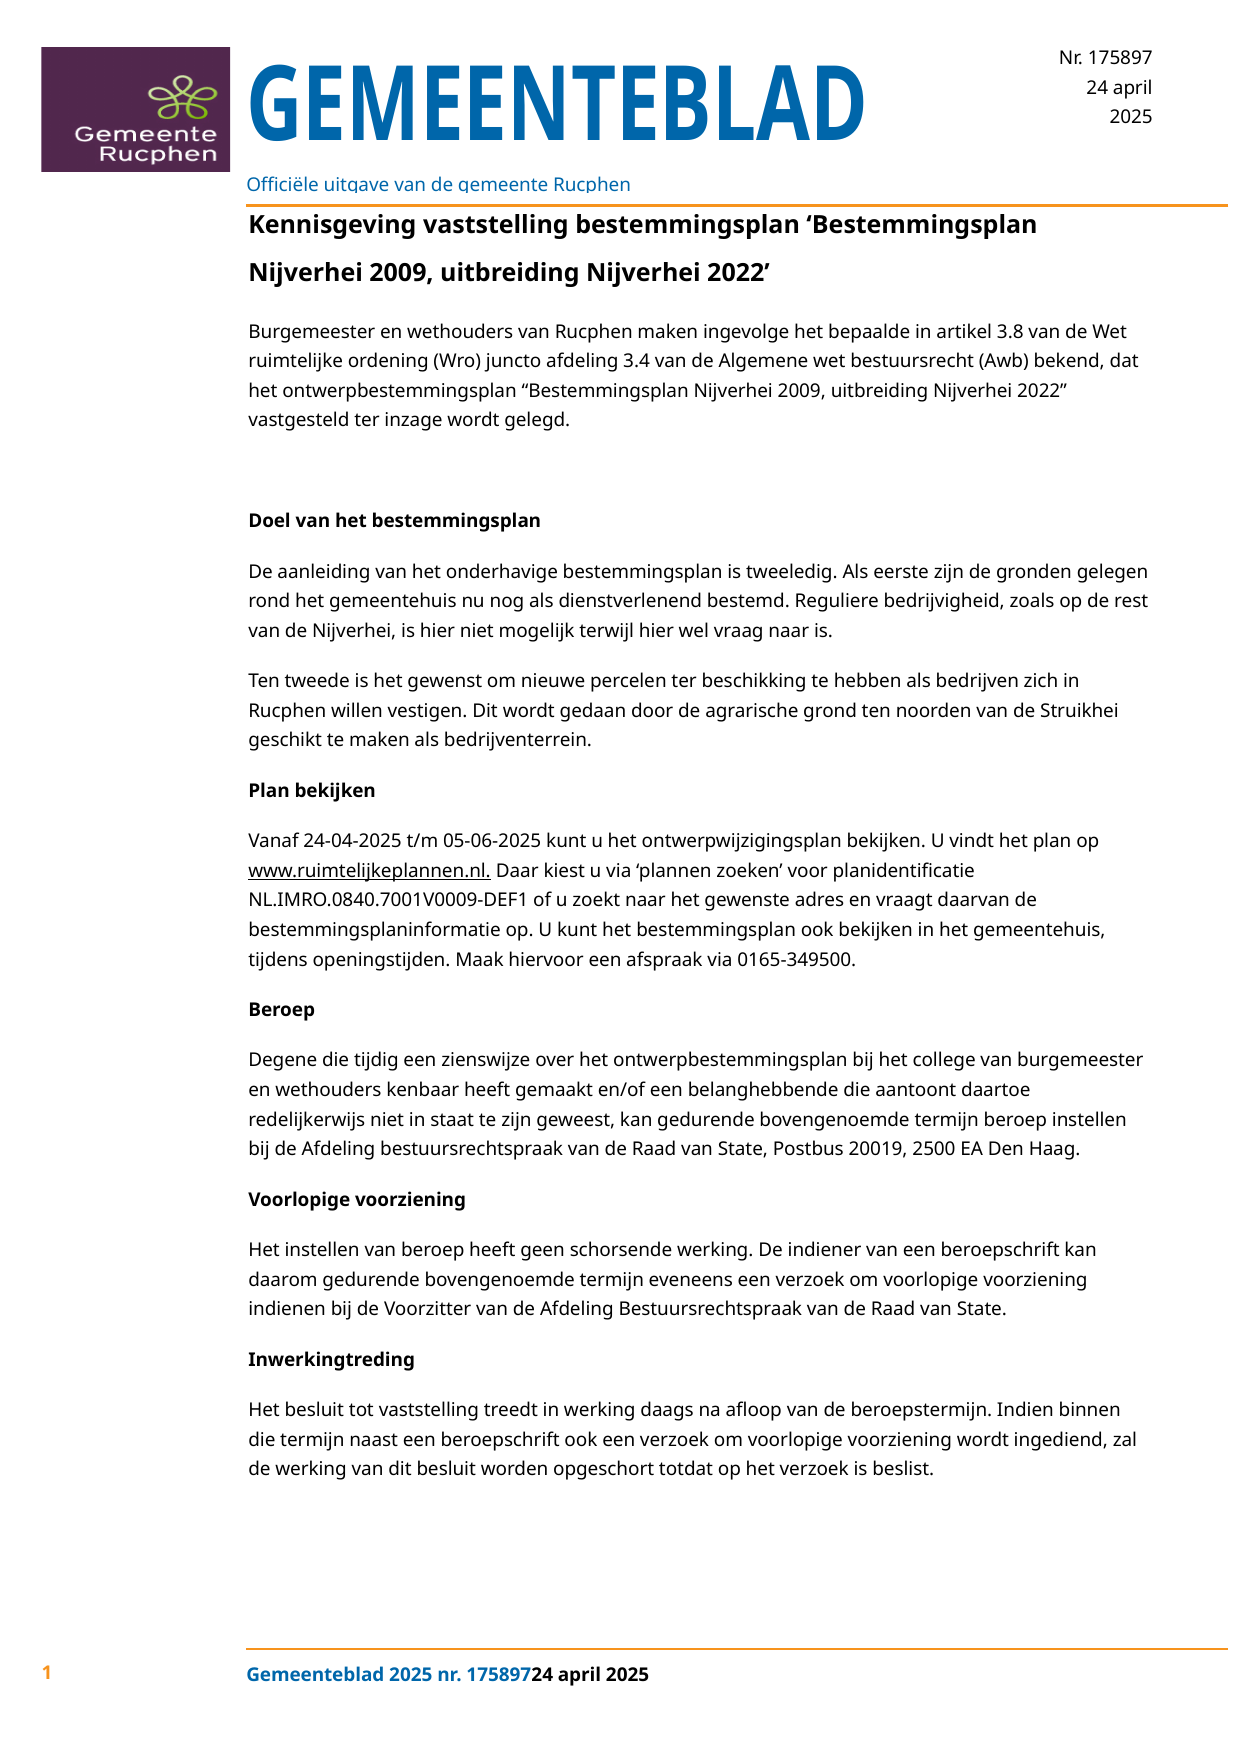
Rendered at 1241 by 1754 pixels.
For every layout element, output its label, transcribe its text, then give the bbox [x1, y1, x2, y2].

text Degene die tijdig een zienswijze over het ontwerpbestemmingsplan bij het college van burgemeester en wethouders kenbaar heeft gemaakt en/of een belanghebbende die aantoont daartoe redelijkerwijs niet in staat te zijn geweest, kan gedurende bovengenoemde termijn beroep instellen bij de Afdeling bestuursrechtspraak van de Raad van State, Postbus 20019, 2500 EA Den Haag. [248, 1047, 1152, 1161]
text Het besluit tot vaststelling treedt in werking daags na afloop van de beroepstermijn. Indien binnen die termijn naast een beroepschrift ook een verzoek om voorlopige voorziening wordt ingediend, zal de werking van dit besluit worden opgeschort totdat op het verzoek is beslist. [248, 1396, 1152, 1481]
text Het instellen van beroep heeft geen schorsende werking. De indiener van een beroepschrift kan daarom gedurende bovengenoemde termijn eveneens een verzoek om voorlopige voorziening indienen bij de Voorzitter van de Afdeling Bestuursrechtspraak van de Raad van State. [248, 1236, 1152, 1321]
picture [41, 47, 231, 172]
text Ten tweede is het gewenst om nieuwe percelen ter beschikking te hebben als bedrijven zich in Rucphen willen vestigen. Dit wordt gedaan door de agrarische grond ten noorden van de Struikhei geschikt te maken als bedrijventerrein. [248, 667, 1152, 752]
text Kennisgeving vaststelling bestemmingsplan ‘Bestemmingsplan Nijverhei 2009, uitbreiding Nijverhei 2022’ [248, 207, 1152, 288]
text Vanaf 24-04-2025 t/m 05-06-2025 kunt u het ontwerpwijzigingsplan bekijken. U vindt het plan op www.ruimtelijkeplannen.nl. Daar kiest u via ‘plannen zoeken’ voor planidentificatie NL.IMRO.0840.7001V0009-DEF1 of u zoekt naar het gewenste adres en vraagt daarvan de bestemmingsplaninformatie op. U kunt het bestemmingsplan ook bekijken in het gemeentehuis, tijdens openingstijden. Maak hiervoor een afspraak via 0165-349500. [248, 827, 1152, 972]
text Burgemeester en wethouders van Rucphen maken ingevolge het bepaalde in artikel 3.8 van de Wet ruimtelijke ordening (Wro) juncto afdeling 3.4 van de Algemene wet bestuursrecht (Awb) bekend, dat het ontwerpbestemmingsplan “Bestemmingsplan Nijverhei 2009, uitbreiding Nijverhei 2022” vastgesteld ter inzage wordt gelegd. [248, 318, 1152, 432]
text Beroep [248, 996, 1152, 1022]
text Inwerkingtreding [248, 1346, 1152, 1372]
text Voorlopige voorziening [248, 1186, 1152, 1212]
text Plan bekijken [248, 777, 1152, 803]
text De aanleiding van het onderhavige bestemmingsplan is tweeledig. Als eerste zijn de gronden gelegen rond het gemeentehuis nu nog als dienstverlenend bestemd. Reguliere bedrijvigheid, zoals op de rest van de Nijverhei, is hier niet mogelijk terwijl hier wel vraag naar is. [248, 558, 1152, 643]
text Doel van het bestemmingsplan [248, 507, 1152, 533]
